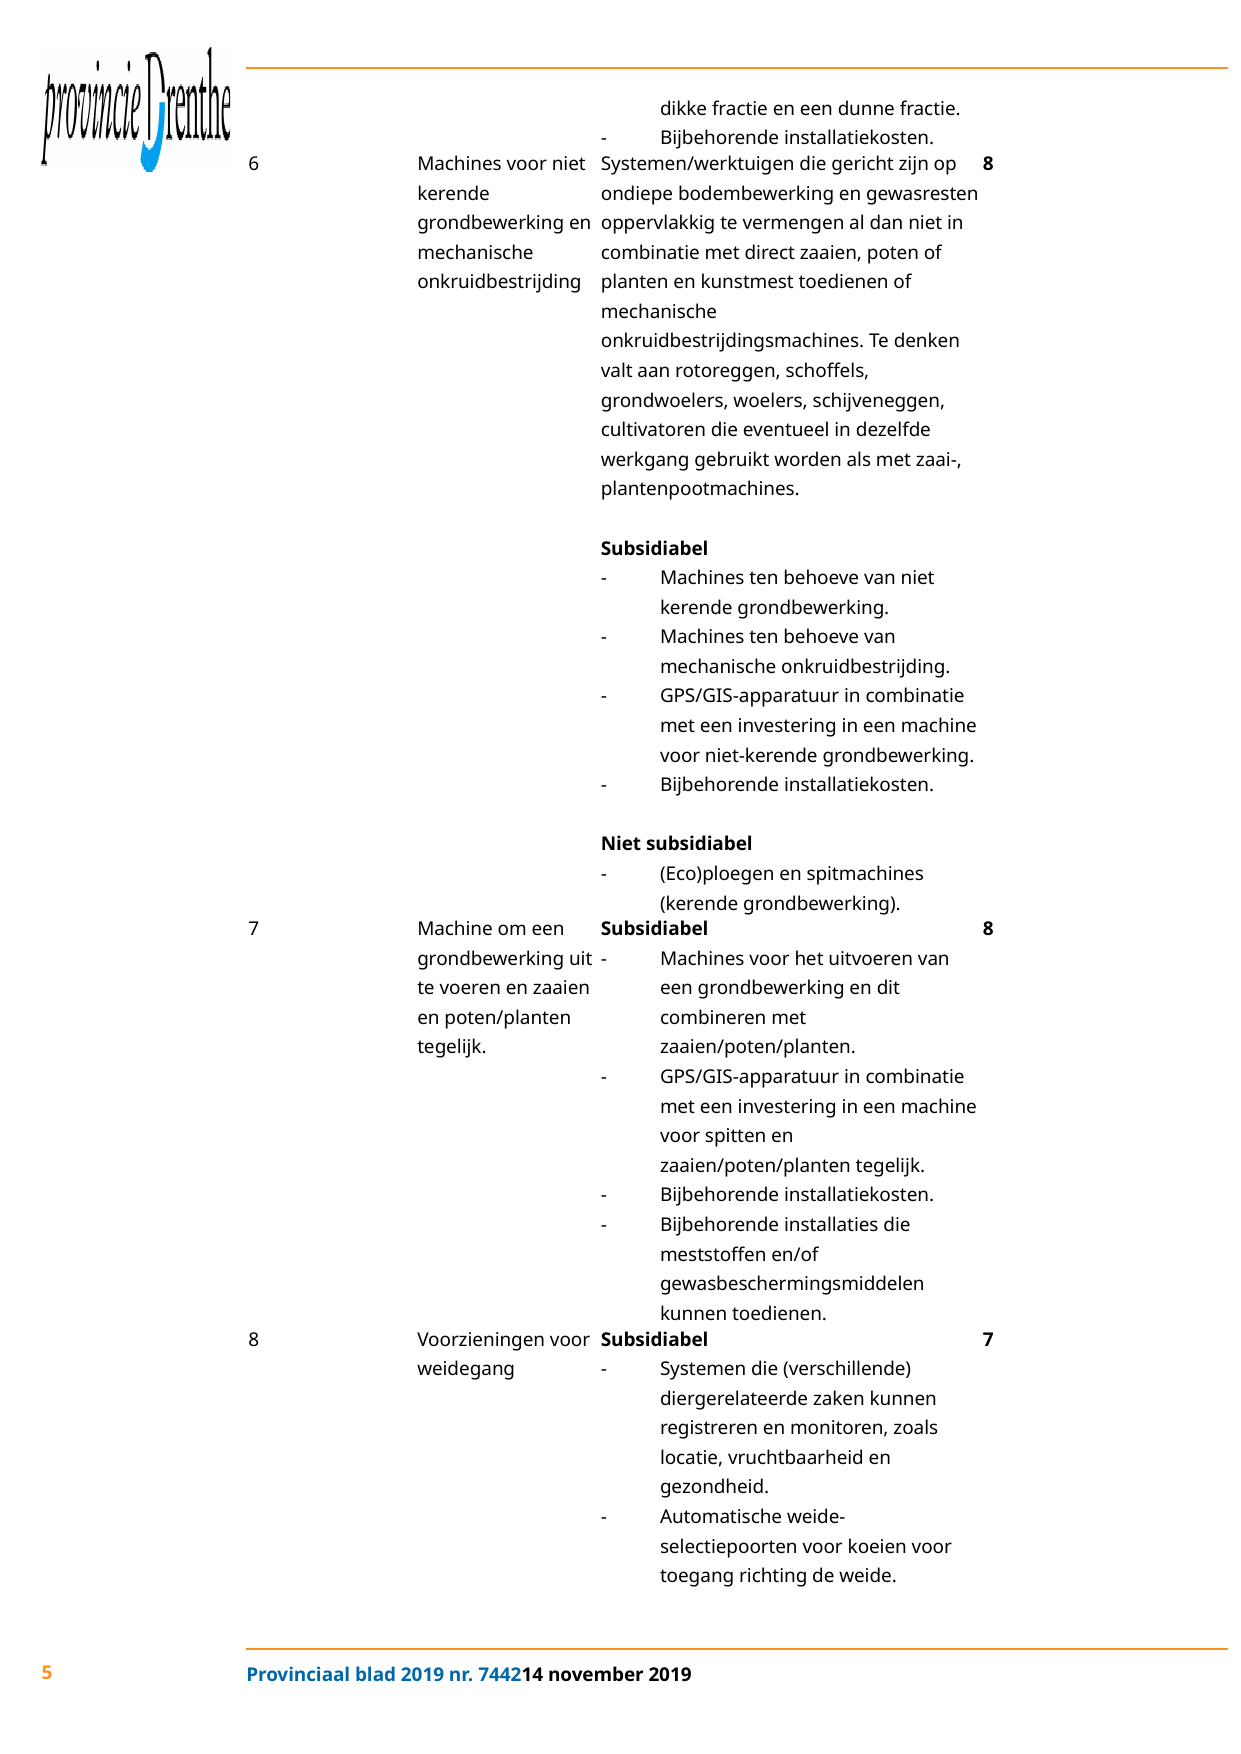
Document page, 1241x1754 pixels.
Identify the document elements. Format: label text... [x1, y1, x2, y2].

table_cell [417, 95, 601, 150]
table_cell 7 [983, 1326, 1152, 1588]
table_cell [983, 95, 1152, 150]
table_cell Voorzieningen voor weidegang [417, 1326, 601, 1588]
table_cell Systemen/werktuigen die gericht zijn op ondiepe bodembewerking en gewasresten oppervlakkig te vermengen al dan niet in combinatie met direct zaaien, poten of planten en kunstmest toedienen of mechanische onkruidbestrijdingsmachines. Te denken valt aan rotoreggen, schoffels, grondwoelers, woelers, schijveneggen, cultivatoren die eventueel in dezelfde werkgang gebruikt worden als met zaai-, plantenpootmachines. Subsidiabel Machines ten behoeve van niet kerende grondbewerking. Machines ten behoeve van mechanische onkruidbestrijding. GPS/GIS-apparatuur in combinatie met een investering in een machine voor niet-kerende grondbewerking. Bijbehorende installatiekosten. Niet subsidiabel (Eco)ploegen en spitmachines (kerende grondbewerking). [601, 150, 983, 915]
picture [41, 47, 231, 172]
table_cell Machine om een grondbewerking uit te voeren en zaaien en poten/planten tegelijk. [417, 915, 601, 1326]
table_cell 8 [983, 150, 1152, 915]
table_cell dikke fractie en een dunne fractie. Bijbehorende installatiekosten. [601, 95, 983, 150]
table_cell Subsidiabel Systemen die (verschillende) diergerelateerde zaken kunnen registreren en monitoren, zoals locatie, vruchtbaarheid en gezondheid. Automatische weide-selectiepoorten voor koeien voor toegang richting de weide. [601, 1326, 983, 1588]
table_cell Subsidiabel Machines voor het uitvoeren van een grondbewerking en dit combineren met zaaien/poten/planten. GPS/GIS-apparatuur in combinatie met een investering in een machine voor spitten en zaaien/poten/planten tegelijk. Bijbehorende installatiekosten. Bijbehorende installaties die meststoffen en/of gewasbeschermingsmiddelen kunnen toedienen. [601, 915, 983, 1326]
table_cell 7 [248, 915, 417, 1326]
table_cell 8 [248, 1326, 417, 1588]
table_cell 6 [248, 150, 417, 915]
table_cell 8 [983, 915, 1152, 1326]
table_cell Machines voor niet kerende grondbewerking en mechanische onkruidbestrijding [417, 150, 601, 915]
table_cell [248, 95, 417, 150]
